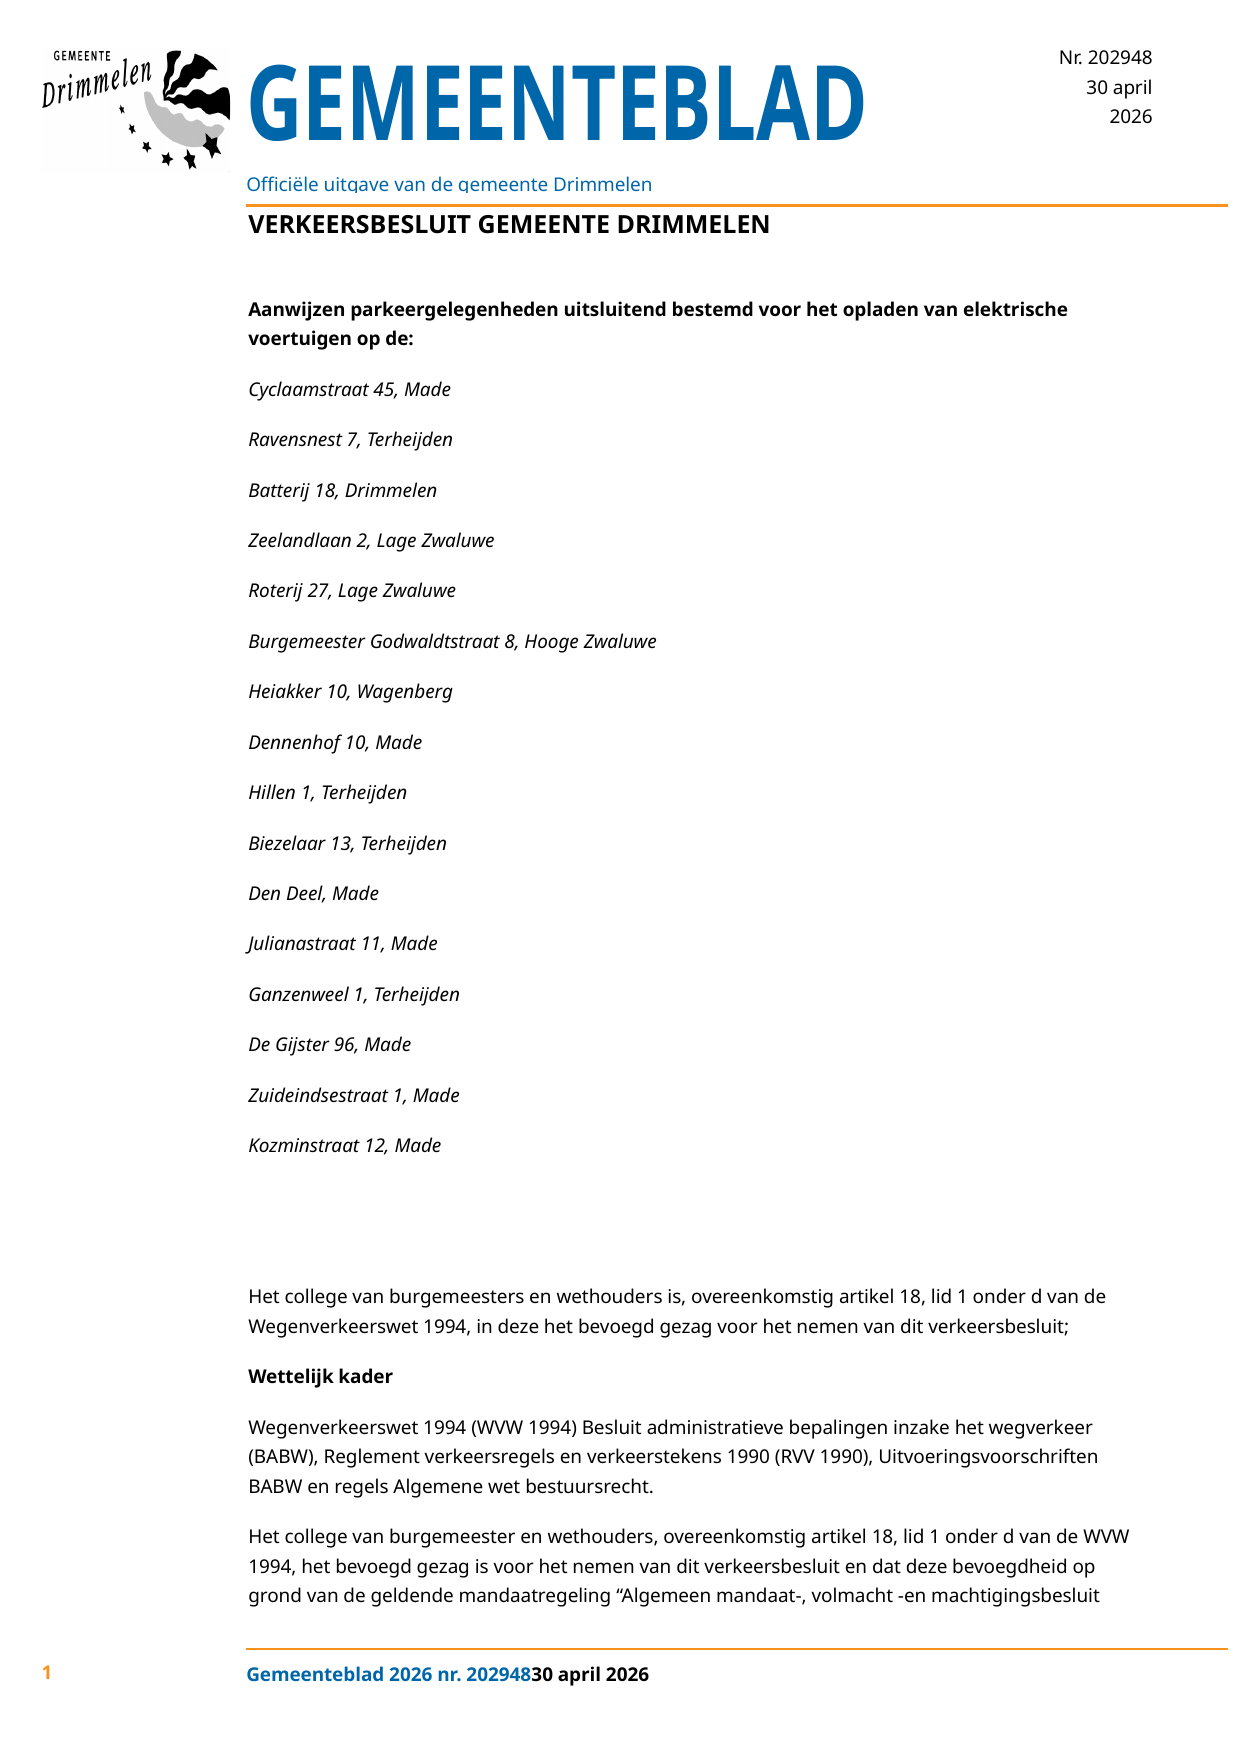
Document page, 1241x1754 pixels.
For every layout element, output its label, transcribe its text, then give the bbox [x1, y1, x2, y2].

text Zeelandlaan 2, Lage Zwaluwe [248, 527, 1152, 553]
text Zuideindsestraat 1, Made [248, 1082, 1152, 1108]
text De Gijster 96, Made [248, 1031, 1152, 1057]
text Het college van burgemeester en wethouders, overeenkomstig artikel 18, lid 1 onder d van de WVW 1994, het bevoegd gezag is voor het nemen van dit verkeersbesluit en dat deze bevoegdheid op grond van de geldende mandaatregeling “Algemeen mandaat-, volmacht -en machtigingsbesluit [248, 1523, 1152, 1608]
text Ravensnest 7, Terheijden [248, 426, 1152, 452]
text Biezelaar 13, Terheijden [248, 830, 1152, 856]
picture [41, 47, 231, 172]
text Wettelijk kader [248, 1363, 1152, 1389]
text Batterij 18, Drimmelen [248, 477, 1152, 503]
text Het college van burgemeesters en wethouders is, overeenkomstig artikel 18, lid 1 onder d van de Wegenverkeerswet 1994, in deze het bevoegd gezag voor het nemen van dit verkeersbesluit; [248, 1283, 1152, 1339]
text Julianastraat 11, Made [248, 931, 1152, 956]
text Ganzenweel 1, Terheijden [248, 981, 1152, 1007]
text Burgemeester Godwaldtstraat 8, Hooge Zwaluwe [248, 628, 1152, 654]
text Hillen 1, Terheijden [248, 779, 1152, 805]
text Wegenverkeerswet 1994 (WVW 1994) Besluit administratieve bepalingen inzake het wegverkeer (BABW), Reglement verkeersregels en verkeerstekens 1990 (RVV 1990), Uitvoeringsvoorschriften BABW en regels Algemene wet bestuursrecht. [248, 1414, 1152, 1499]
text Cyclaamstraat 45, Made [248, 376, 1152, 402]
text Den Deel, Made [248, 880, 1152, 906]
text VERKEERSBESLUIT GEMEENTE DRIMMELEN [248, 207, 1152, 241]
text Kozminstraat 12, Made [248, 1132, 1152, 1158]
text Aanwijzen parkeergelegenheden uitsluitend bestemd voor het opladen van elektrische voertuigen op de: [248, 296, 1152, 351]
text Dennenhof 10, Made [248, 729, 1152, 755]
text Roterij 27, Lage Zwaluwe [248, 578, 1152, 603]
text Heiakker 10, Wagenberg [248, 678, 1152, 704]
